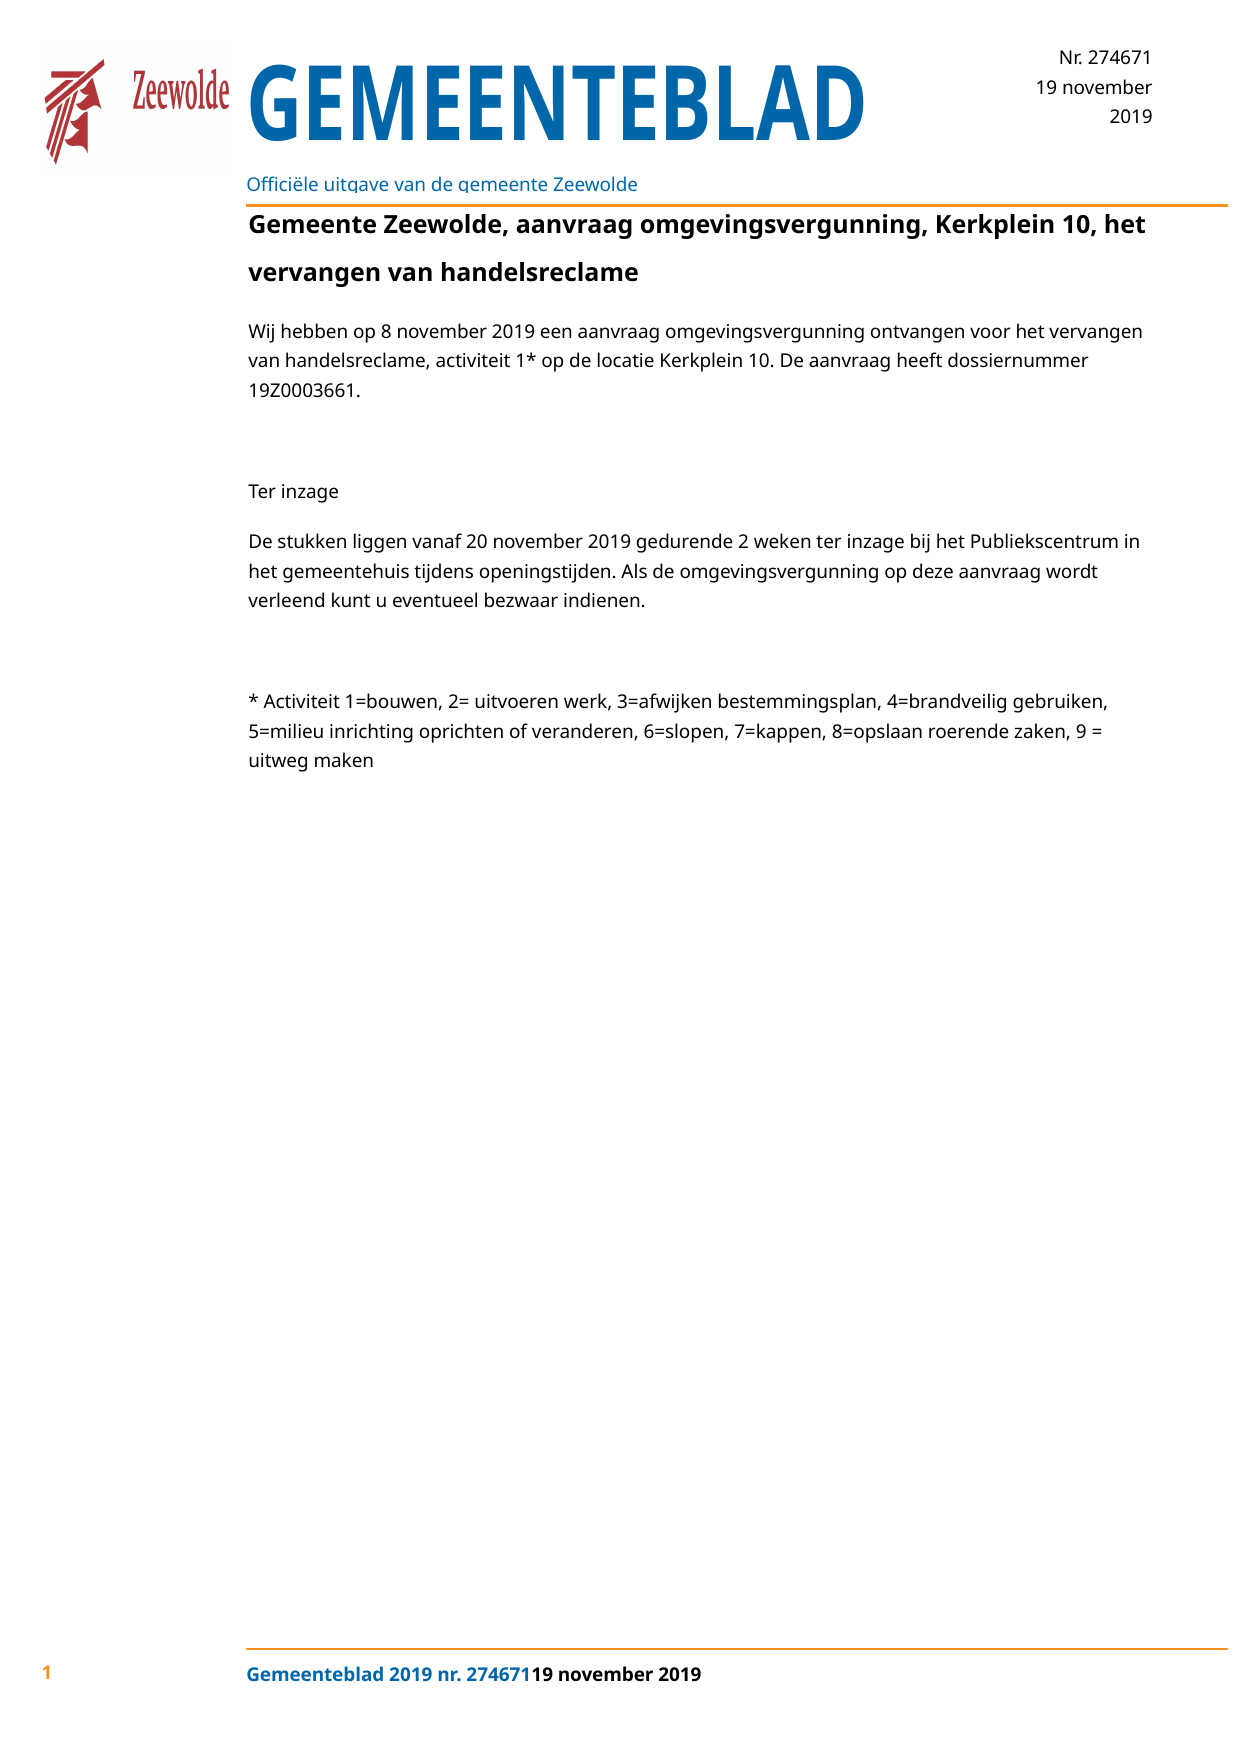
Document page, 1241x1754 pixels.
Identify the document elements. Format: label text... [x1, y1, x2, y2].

text Wij hebben op 8 november 2019 een aanvraag omgevingsvergunning ontvangen voor het vervangen van handelsreclame, activiteit 1* op de locatie Kerkplein 10. De aanvraag heeft dossiernummer 19Z0003661. [248, 318, 1152, 403]
text Gemeente Zeewolde, aanvraag omgevingsvergunning, Kerkplein 10, het vervangen van handelsreclame [248, 207, 1152, 288]
text Ter inzage [248, 478, 1152, 504]
picture [41, 47, 231, 172]
text De stukken liggen vanaf 20 november 2019 gedurende 2 weken ter inzage bij het Publiekscentrum in het gemeentehuis tijdens openingstijden. Als de omgevingsvergunning op deze aanvraag wordt verleend kunt u eventueel bezwaar indienen. [248, 528, 1152, 613]
text * Activiteit 1=bouwen, 2= uitvoeren werk, 3=afwijken bestemmingsplan, 4=brandveilig gebruiken, 5=milieu inrichting oprichten of veranderen, 6=slopen, 7=kappen, 8=opslaan roerende zaken, 9 = uitweg maken [248, 688, 1152, 773]
